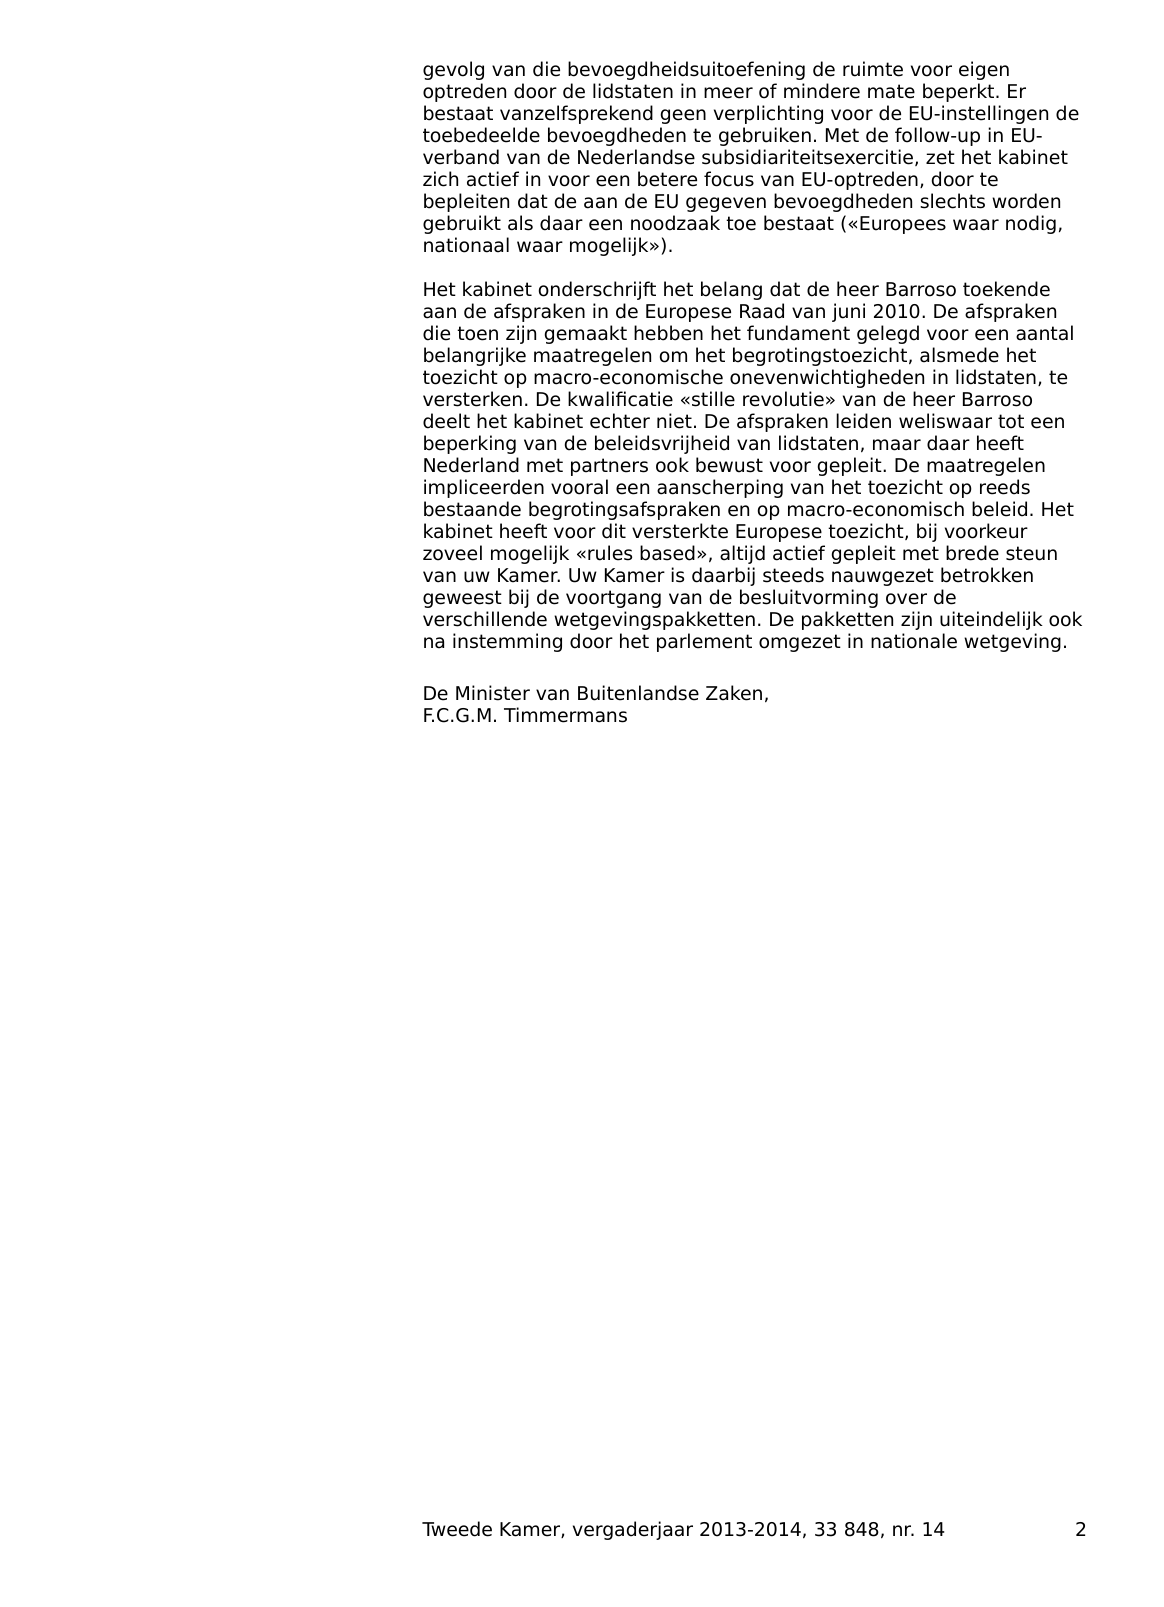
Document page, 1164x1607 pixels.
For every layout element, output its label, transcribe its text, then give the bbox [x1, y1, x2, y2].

text De Minister van Buitenlandse Zaken, F.C.G.M. Timmermans [422, 683, 1087, 727]
text Het kabinet onderschrijft het belang dat de heer Barroso toekende aan de afspraken in de Europese Raad van juni 2010. De afspraken die toen zijn gemaakt hebben het fundament gelegd voor een aantal belangrijke maatregelen om het begrotingstoezicht, alsmede het toezicht op macro-economische onevenwichtigheden in lidstaten, te versterken. De kwalificatie «stille revolutie» van de heer Barroso deelt het kabinet echter niet. De afspraken leiden weliswaar tot een beperking van de beleidsvrijheid van lidstaten, maar daar heeft Nederland met partners ook bewust voor gepleit. De maatregelen impliceerden vooral een aanscherping van het toezicht op reeds bestaande begrotingsafspraken en op macro-economisch beleid. Het kabinet heeft voor dit versterkte Europese toezicht, bij voorkeur zoveel mogelijk «rules based», altijd actief gepleit met brede steun van uw Kamer. Uw Kamer is daarbij steeds nauwgezet betrokken geweest bij de voortgang van de besluitvorming over de verschillende wetgevingspakketten. De pakketten zijn uiteindelijk ook na instemming door het parlement omgezet in nationale wetgeving. [422, 279, 1087, 653]
text gevolg van die bevoegdheidsuitoefening de ruimte voor eigen optreden door de lidstaten in meer of mindere mate beperkt. Er bestaat vanzelfsprekend geen verplichting voor de EU-instellingen de toebedeelde bevoegdheden te gebruiken. Met de follow-up in EU-verband van de Nederlandse subsidiariteitsexercitie, zet het kabinet zich actief in voor een betere focus van EU-optreden, door te bepleiten dat de aan de EU gegeven bevoegdheden slechts worden gebruikt als daar een noodzaak toe bestaat («Europees waar nodig, nationaal waar mogelijk»). [422, 59, 1087, 257]
